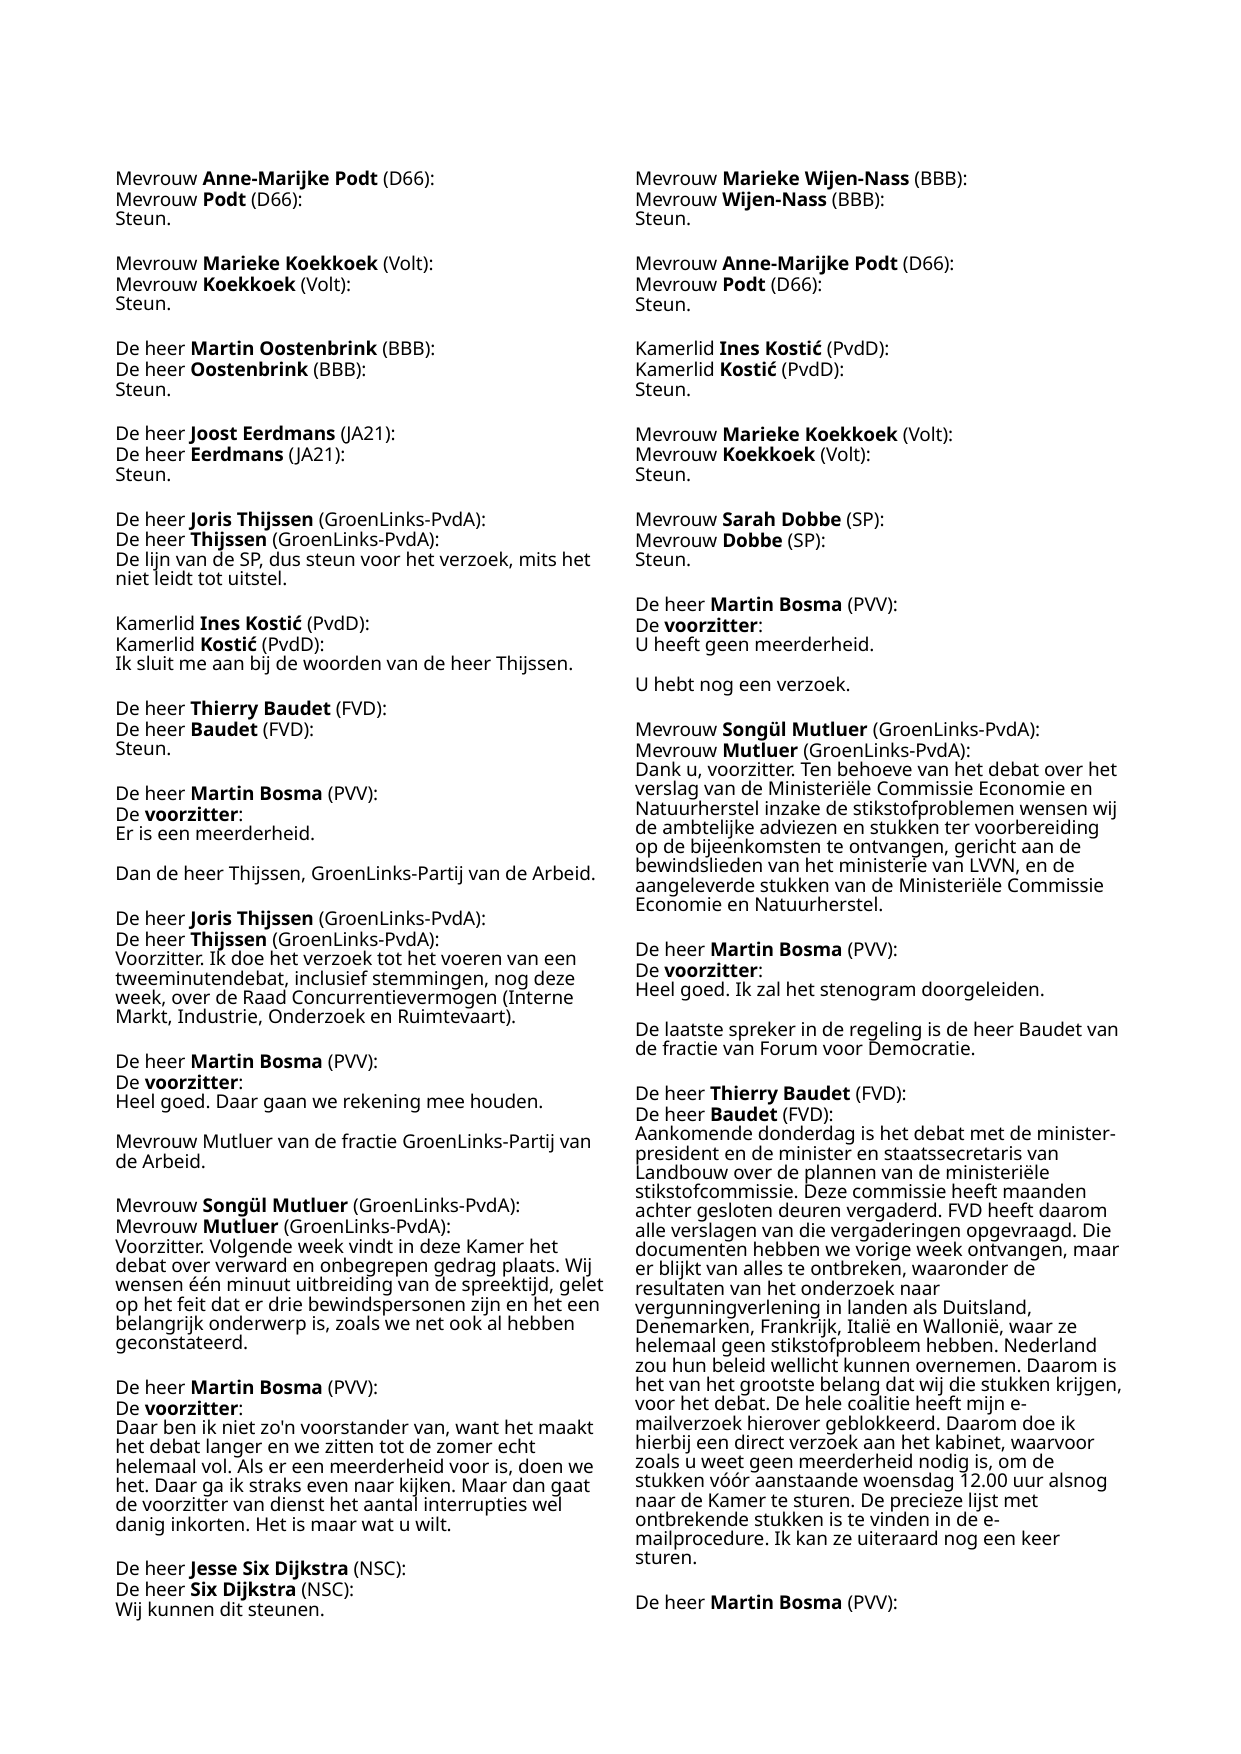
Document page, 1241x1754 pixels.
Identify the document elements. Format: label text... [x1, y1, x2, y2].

text De heer Martin Bosma (PVV): [635, 591, 1125, 617]
text De voorzitter: [635, 617, 1125, 636]
text De heer Thijssen (GroenLinks-PvdA): [115, 531, 605, 551]
text De heer Six Dijkstra (NSC): [115, 1581, 605, 1601]
text De heer Martin Oostenbrink (BBB): [115, 336, 605, 361]
text De heer Thijssen (GroenLinks-PvdA): [115, 931, 605, 950]
text Steun. [115, 295, 605, 315]
text De heer Baudet (FVD): [635, 1106, 1125, 1125]
text Mevrouw Mutluer (GroenLinks-PvdA): [635, 742, 1125, 761]
text De heer Jesse Six Dijkstra (NSC): [115, 1556, 605, 1581]
text Mevrouw Anne-Marijke Podt (D66): [115, 165, 605, 191]
text Mevrouw Dobbe (SP): [635, 532, 1125, 551]
text Mevrouw Anne-Marijke Podt (D66): [635, 251, 1125, 276]
text Heel goed. Daar gaan we rekening mee houden. [115, 1093, 605, 1113]
text Kamerlid Kostić (PvdD): [635, 361, 1125, 381]
text Steun. [115, 740, 605, 759]
text Mevrouw Sarah Dobbe (SP): [635, 506, 1125, 532]
text De lijn van de SP, dus steun voor het verzoek, mits het niet leidt tot uitstel. [115, 551, 605, 589]
text Kamerlid Ines Kostić (PvdD): [115, 610, 605, 636]
text Steun. [115, 210, 605, 229]
text De heer Joris Thijssen (GroenLinks-PvdA): [115, 506, 605, 531]
text De voorzitter: [115, 1400, 605, 1419]
text De heer Baudet (FVD): [115, 721, 605, 740]
text Voorzitter. Volgende week vindt in deze Kamer het debat over verward en onbegrepen gedrag plaats. Wij wensen één minuut uitbreiding van de spreektijd, gelet op het feit dat er drie bewindspersonen zijn en het een belangrijk onderwerp is, zoals we net ook al hebben geconstateerd. [115, 1238, 605, 1353]
text Mevrouw Wijen-Nass (BBB): [635, 191, 1125, 210]
text De voorzitter: [115, 1074, 605, 1093]
text De heer Thierry Baudet (FVD): [115, 695, 605, 721]
text De heer Martin Bosma (PVV): [115, 1374, 605, 1400]
text Aankomende donderdag is het debat met de minister-president en de minister en staatssecretaris van Landbouw over de plannen van de ministeriële stikstofcommissie. Deze commissie heeft maanden achter gesloten deuren vergaderd. FVD heeft daarom alle verslagen van die vergaderingen opgevraagd. Die documenten hebben we vorige week ontvangen, maar er blijkt van alles te ontbreken, waaronder de resultaten van het onderzoek naar vergunningverlening in landen als Duitsland, Denemarken, Frankrijk, Italië en Wallonië, waar ze helemaal geen stikstofprobleem hebben. Nederland zou hun beleid wellicht kunnen overnemen. Daarom is het van het grootste belang dat wij die stukken krijgen, voor het debat. De hele coalitie heeft mijn e-mailverzoek hierover geblokkeerd. Daarom doe ik hierbij een direct verzoek aan het kabinet, waarvoor zoals u weet geen meerderheid nodig is, om de stukken vóór aanstaande woensdag 12.00 uur alsnog naar de Kamer te sturen. De precieze lijst met ontbrekende stukken is te vinden in de e-mailprocedure. Ik kan ze uiteraard nog een keer sturen. [635, 1125, 1125, 1569]
text Mevrouw Podt (D66): [635, 276, 1125, 296]
text Er is een meerderheid. [115, 825, 605, 844]
text De heer Joost Eerdmans (JA21): [115, 421, 605, 446]
text Steun. [635, 381, 1125, 400]
text Mevrouw Marieke Koekkoek (Volt): [635, 421, 1125, 446]
text Mevrouw Songül Mutluer (GroenLinks-PvdA): [635, 716, 1125, 742]
text Kamerlid Ines Kostić (PvdD): [635, 336, 1125, 361]
text Steun. [635, 466, 1125, 485]
text Steun. [635, 551, 1125, 570]
text De heer Martin Bosma (PVV): [635, 936, 1125, 962]
text Kamerlid Kostić (PvdD): [115, 636, 605, 655]
text Mevrouw Songül Mutluer (GroenLinks-PvdA): [115, 1193, 605, 1218]
text Mevrouw Podt (D66): [115, 191, 605, 210]
text Steun. [115, 381, 605, 400]
text Mevrouw Koekkoek (Volt): [115, 276, 605, 295]
text Mevrouw Mutluer van de fractie GroenLinks-Partij van de Arbeid. [115, 1133, 605, 1172]
text Wij kunnen dit steunen. [115, 1601, 605, 1620]
text Daar ben ik niet zo'n voorstander van, want het maakt het debat langer en we zitten tot de zomer echt helemaal vol. Als er een meerderheid voor is, doen we het. Daar ga ik straks even naar kijken. Maar dan gaat de voorzitter van dienst het aantal interrupties wel danig inkorten. Het is maar wat u wilt. [115, 1419, 605, 1535]
text De voorzitter: [115, 806, 605, 825]
text Heel goed. Ik zal het stenogram doorgeleiden. [635, 981, 1125, 1000]
text De heer Martin Bosma (PVV): [115, 1048, 605, 1074]
text Mevrouw Marieke Koekkoek (Volt): [115, 250, 605, 276]
text U hebt nog een verzoek. [635, 676, 1125, 695]
text Ik sluit me aan bij de woorden van de heer Thijssen. [115, 655, 605, 674]
text Steun. [115, 466, 605, 485]
text Mevrouw Koekkoek (Volt): [635, 446, 1125, 466]
text De heer Martin Bosma (PVV): [635, 1589, 1125, 1615]
text Steun. [635, 210, 1125, 230]
text De heer Joris Thijssen (GroenLinks-PvdA): [115, 905, 605, 931]
text Dan de heer Thijssen, GroenLinks-Partij van de Arbeid. [115, 865, 605, 884]
text De laatste spreker in de regeling is de heer Baudet van de fractie van Forum voor Democratie. [635, 1021, 1125, 1059]
text Steun. [635, 296, 1125, 315]
text U heeft geen meerderheid. [635, 636, 1125, 655]
text De heer Oostenbrink (BBB): [115, 361, 605, 381]
text Dank u, voorzitter. Ten behoeve van het debat over het verslag van de Ministeriële Commissie Economie en Natuurherstel inzake de stikstofproblemen wensen wij de ambtelijke adviezen en stukken ter voorbereiding op de bijeenkomsten te ontvangen, gericht aan de bewindslieden van het ministerie van LVVN, en de aangeleverde stukken van de Ministeriële Commissie Economie en Natuurherstel. [635, 761, 1125, 915]
text Mevrouw Marieke Wijen-Nass (BBB): [635, 165, 1125, 191]
text De heer Thierry Baudet (FVD): [635, 1080, 1125, 1106]
text De heer Martin Bosma (PVV): [115, 780, 605, 806]
text Voorzitter. Ik doe het verzoek tot het voeren van een tweeminutendebat, inclusief stemmingen, nog deze week, over de Raad Concurrentievermogen (Interne Markt, Industrie, Onderzoek en Ruimtevaart). [115, 950, 605, 1027]
text De voorzitter: [635, 962, 1125, 981]
text Mevrouw Mutluer (GroenLinks-PvdA): [115, 1218, 605, 1238]
text De heer Eerdmans (JA21): [115, 446, 605, 466]
